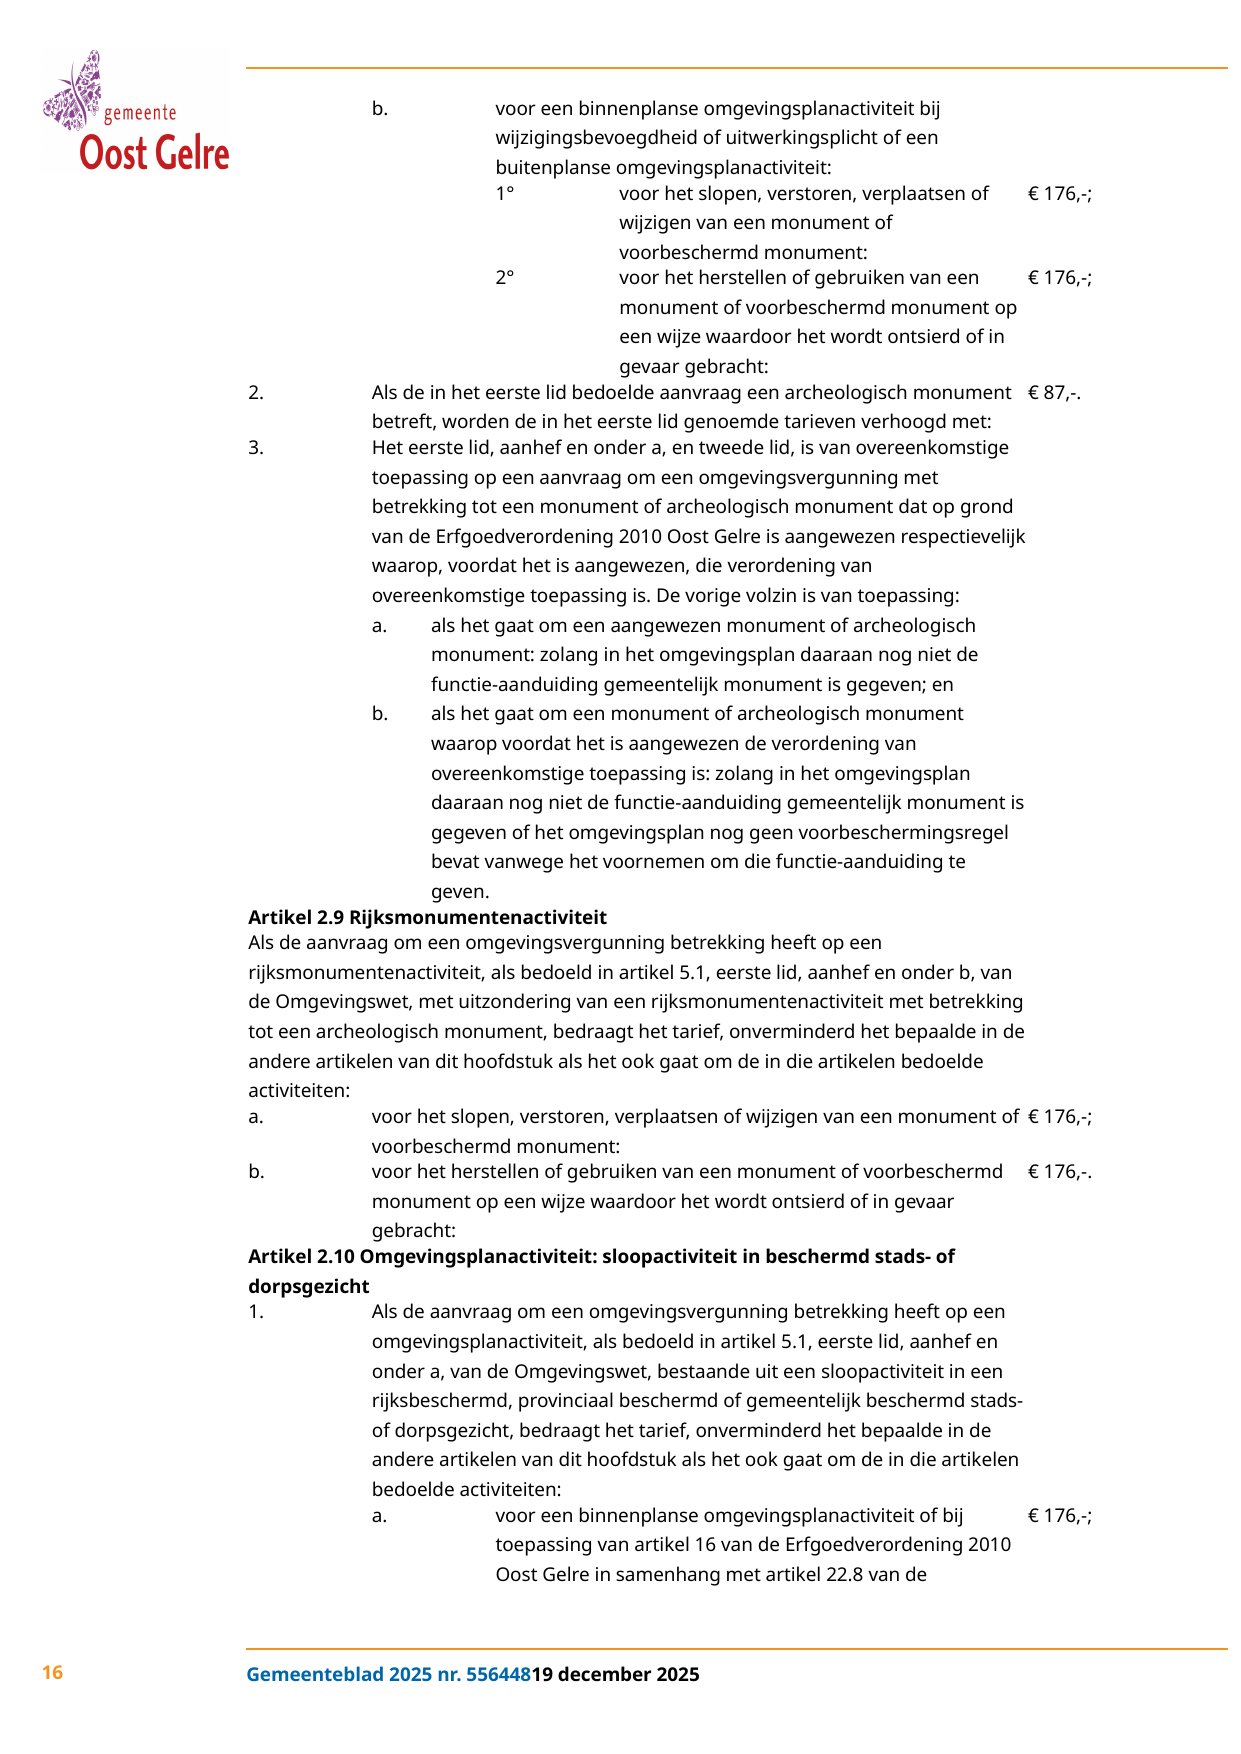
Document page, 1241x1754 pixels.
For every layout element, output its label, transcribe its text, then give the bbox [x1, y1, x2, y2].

table_cell € 176,-; [1028, 265, 1152, 379]
table_cell 2° [495, 265, 619, 379]
table_cell a. [372, 1502, 495, 1587]
table_cell Artikel 2.10 Omgevingsplanactiviteit: sloopactiviteit in beschermd stads- of dorpsgezicht [248, 1244, 1028, 1299]
table_cell b. [248, 1159, 372, 1243]
table_cell Als de aanvraag om een omgevingsvergunning betrekking heeft op een rijksmonumentenactiviteit, als bedoeld in artikel 5.1, eerste lid, aanhef en onder b, van de Omgevingswet, met uitzondering van een rijksmonumentenactiviteit met betrekking tot een archeologisch monument, bedraagt het tarief, onverminderd het bepaalde in de andere artikelen van dit hoofdstuk als het ook gaat om de in die artikelen bedoelde activiteiten: [248, 930, 1028, 1103]
table_cell Het eerste lid, aanhef en onder a, en tweede lid, is van overeenkomstige toepassing op een aanvraag om een omgevingsvergunning met betrekking tot een monument of archeologisch monument dat op grond van de Erfgoedverordening 2010 Oost Gelre is aangewezen respectievelijk waarop, voordat het is aangewezen, die verordening van overeenkomstige toepassing is. De vorige volzin is van toepassing: als het gaat om een aangewezen monument of archeologisch monument: zolang in het omgevingsplan daaraan nog niet de functie-aanduiding gemeentelijk monument is gegeven; en als het gaat om een monument of archeologisch monument waarop voordat het is aangewezen de verordening van overeenkomstige toepassing is: zolang in het omgevingsplan daaraan nog niet de functie-aanduiding gemeentelijk monument is gegeven of het omgevingsplan nog geen voorbeschermingsregel bevat vanwege het voornemen om die functie-aanduiding te geven. [372, 434, 1028, 904]
table_cell [1028, 904, 1152, 929]
table_cell 2. [248, 379, 372, 434]
table_cell [248, 265, 372, 379]
table_cell voor het slopen, verstoren, verplaatsen of wijzigen van een monument of voorbeschermd monument: [619, 180, 1028, 264]
table_cell € 87,-. [1028, 379, 1152, 434]
table_cell Als de aanvraag om een omgevingsvergunning betrekking heeft op een omgevingsplanactiviteit, als bedoeld in artikel 5.1, eerste lid, aanhef en onder a, van de Omgevingswet, bestaande uit een sloopactiviteit in een rijksbeschermd, provinciaal beschermd of gemeentelijk beschermd stads- of dorpsgezicht, bedraagt het tarief, onverminderd het bepaalde in de andere artikelen van dit hoofdstuk als het ook gaat om de in die artikelen bedoelde activiteiten: [372, 1299, 1028, 1502]
table_cell voor een binnenplanse omgevingsplanactiviteit of bij toepassing van artikel 16 van de Erfgoedverordening 2010 Oost Gelre in samenhang met artikel 22.8 van de [495, 1502, 1028, 1587]
table_cell [248, 95, 372, 180]
table_cell [372, 180, 495, 264]
table_cell Artikel 2.9 Rijksmonumentenactiviteit [248, 904, 1028, 929]
table_cell voor het slopen, verstoren, verplaatsen of wijzigen van een monument of voorbeschermd monument: [372, 1103, 1028, 1158]
table_cell 3. [248, 434, 372, 904]
table_cell [1028, 930, 1152, 1103]
table_cell [1028, 434, 1152, 904]
table_cell € 176,-; [1028, 180, 1152, 264]
table_cell voor het herstellen of gebruiken van een monument of voorbeschermd monument op een wijze waardoor het wordt ontsierd of in gevaar gebracht: [372, 1159, 1028, 1243]
table_cell € 176,-; [1028, 1103, 1152, 1158]
table_cell € 176,-; [1028, 1502, 1152, 1587]
table_cell [1028, 1299, 1152, 1502]
table_cell 1° [495, 180, 619, 264]
table_cell [1028, 95, 1152, 180]
table_cell [248, 180, 372, 264]
table_cell voor het herstellen of gebruiken van een monument of voorbeschermd monument op een wijze waardoor het wordt ontsierd of in gevaar gebracht: [619, 265, 1028, 379]
table_cell Als de in het eerste lid bedoelde aanvraag een archeologisch monument betreft, worden de in het eerste lid genoemde tarieven verhoogd met: [372, 379, 1028, 434]
table_cell 1. [248, 1299, 372, 1502]
table_cell a. [248, 1103, 372, 1158]
picture [41, 47, 231, 172]
table_cell [1028, 1244, 1152, 1299]
table_cell € 176,-. [1028, 1159, 1152, 1243]
table_cell [248, 1502, 372, 1587]
table_cell b. [372, 95, 495, 180]
table_cell voor een binnenplanse omgevingsplanactiviteit bij wijzigingsbevoegdheid of uitwerkingsplicht of een buitenplanse omgevingsplanactiviteit: [495, 95, 1028, 180]
table_cell [372, 265, 495, 379]
